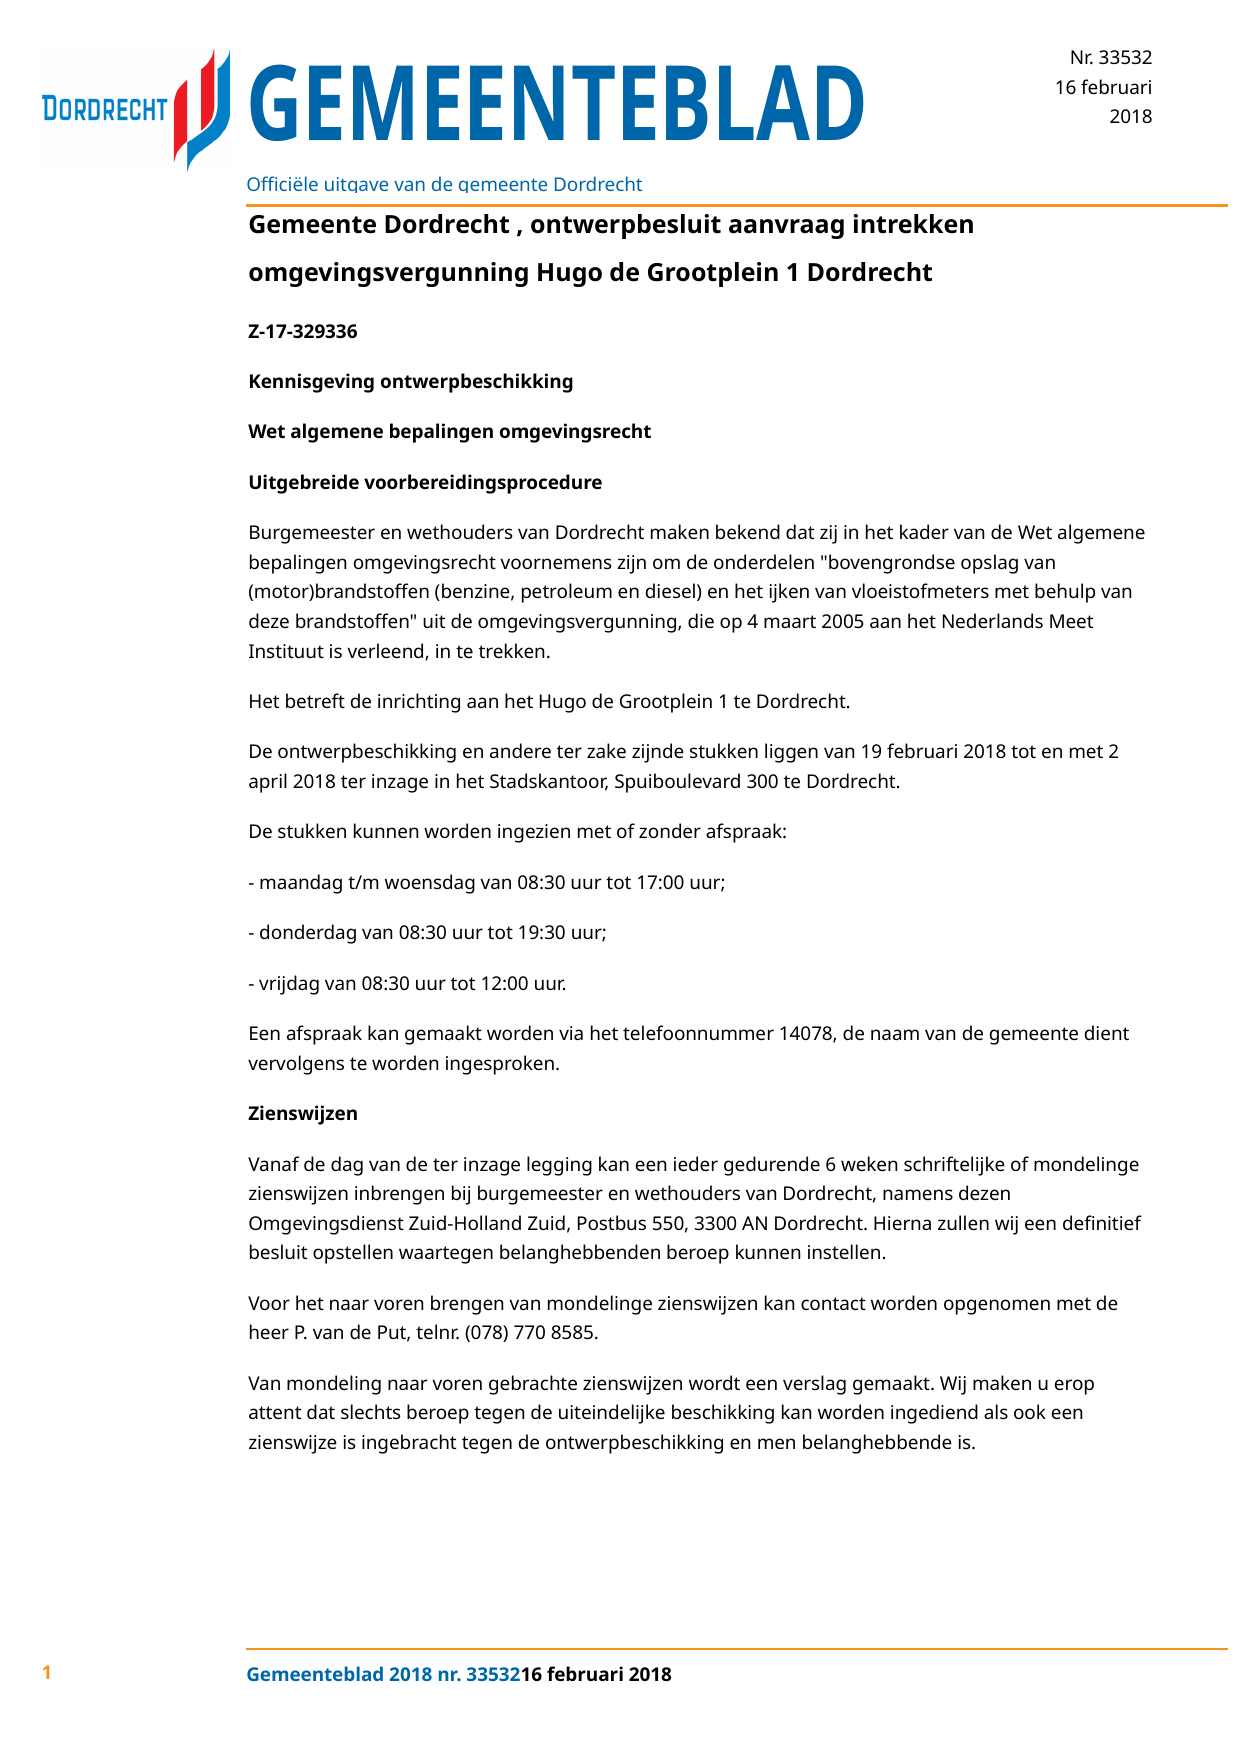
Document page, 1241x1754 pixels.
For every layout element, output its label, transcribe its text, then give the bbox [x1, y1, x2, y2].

text - donderdag van 08:30 uur tot 19:30 uur; [248, 919, 1152, 945]
text - vrijdag van 08:30 uur tot 12:00 uur. [248, 970, 1152, 996]
text Wet algemene bepalingen omgevingsrecht [248, 419, 1152, 444]
text Van mondeling naar voren gebrachte zienswijzen wordt een verslag gemaakt. Wij maken u erop attent dat slechts beroep tegen de uiteindelijke beschikking kan worden ingediend als ook een zienswijze is ingebracht tegen de ontwerpbeschikking en men belanghebbende is. [248, 1370, 1152, 1455]
text Het betreft de inrichting aan het Hugo de Grootplein 1 te Dordrecht. [248, 688, 1152, 714]
text Z-17-329336 [248, 318, 1152, 344]
text Vanaf de dag van de ter inzage legging kan een ieder gedurende 6 weken schriftelijke of mondelinge zienswijzen inbrengen bij burgemeester en wethouders van Dordrecht, namens dezen Omgevingsdienst Zuid-Holland Zuid, Postbus 550, 3300 AN Dordrecht. Hierna zullen wij een definitief besluit opstellen waartegen belanghebbenden beroep kunnen instellen. [248, 1151, 1152, 1265]
text Burgemeester en wethouders van Dordrecht maken bekend dat zij in het kader van de Wet algemene bepalingen omgevingsrecht voornemens zijn om de onderdelen "bovengrondse opslag van (motor)brandstoffen (benzine, petroleum en diesel) en het ijken van vloeistofmeters met behulp van deze brandstoffen" uit de omgevingsvergunning, die op 4 maart 2005 aan het Nederlands Meet Instituut is verleend, in te trekken. [248, 519, 1152, 664]
text De stukken kunnen worden ingezien met of zonder afspraak: [248, 819, 1152, 844]
text - maandag t/m woensdag van 08:30 uur tot 17:00 uur; [248, 869, 1152, 895]
text De ontwerpbeschikking en andere ter zake zijnde stukken liggen van 19 februari 2018 tot en met 2 april 2018 ter inzage in het Stadskantoor, Spuiboulevard 300 te Dordrecht. [248, 739, 1152, 794]
text Kennisgeving ontwerpbeschikking [248, 368, 1152, 394]
text Voor het naar voren brengen van mondelinge zienswijzen kan contact worden opgenomen met de heer P. van de Put, telnr. (078) 770 8585. [248, 1290, 1152, 1345]
picture [41, 47, 231, 172]
text Zienswijzen [248, 1100, 1152, 1126]
text Gemeente Dordrecht , ontwerpbesluit aanvraag intrekken omgevingsvergunning Hugo de Grootplein 1 Dordrecht [248, 207, 1152, 288]
text Uitgebreide voorbereidingsprocedure [248, 469, 1152, 495]
text Een afspraak kan gemaakt worden via het telefoonnummer 14078, de naam van de gemeente dient vervolgens te worden ingesproken. [248, 1020, 1152, 1076]
